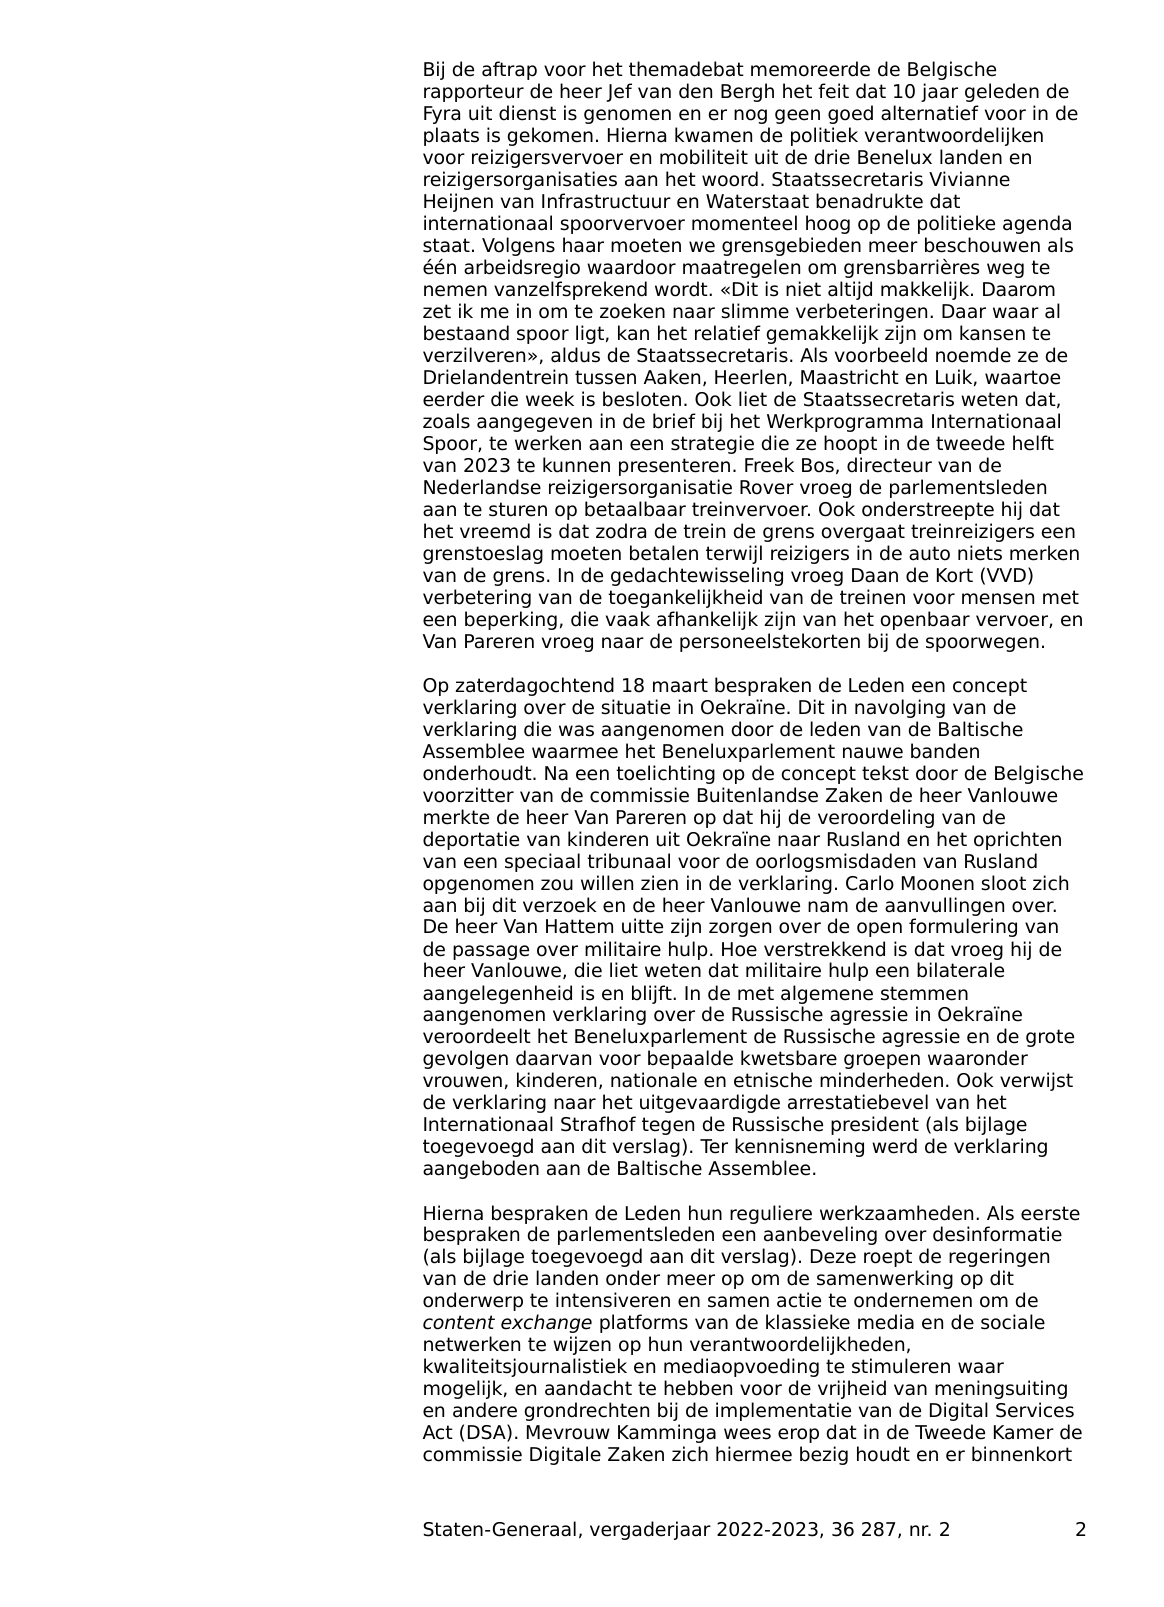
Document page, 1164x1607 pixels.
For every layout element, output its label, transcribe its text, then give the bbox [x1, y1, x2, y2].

text Hierna bespraken de Leden hun reguliere werkzaamheden. Als eerste bespraken de parlementsleden een aanbeveling over desinformatie (als bijlage toegevoegd aan dit verslag). Deze roept de regeringen van de drie landen onder meer op om de samenwerking op dit onderwerp te intensiveren en samen actie te ondernemen om de content exchange platforms van de klassieke media en de sociale netwerken te wijzen op hun verantwoordelijkheden, kwaliteitsjournalistiek en mediaopvoeding te stimuleren waar mogelijk, en aandacht te hebben voor de vrijheid van meningsuiting en andere grondrechten bij de implementatie van de Digital Services Act (DSA). Mevrouw Kamminga wees erop dat in de Tweede Kamer de commissie Digitale Zaken zich hiermee bezig houdt en er binnenkort [422, 1202, 1087, 1466]
text Bij de aftrap voor het themadebat memoreerde de Belgische rapporteur de heer Jef van den Bergh het feit dat 10 jaar geleden de Fyra uit dienst is genomen en er nog geen goed alternatief voor in de plaats is gekomen. Hierna kwamen de politiek verantwoordelijken voor reizigersvervoer en mobiliteit uit de drie Benelux landen en reizigersorganisaties aan het woord. Staatssecretaris Vivianne Heijnen van Infrastructuur en Waterstaat benadrukte dat internationaal spoorvervoer momenteel hoog op de politieke agenda staat. Volgens haar moeten we grensgebieden meer beschouwen als één arbeidsregio waardoor maatregelen om grensbarrières weg te nemen vanzelfsprekend wordt. «Dit is niet altijd makkelijk. Daarom zet ik me in om te zoeken naar slimme verbeteringen. Daar waar al bestaand spoor ligt, kan het relatief gemakkelijk zijn om kansen te verzilveren», aldus de Staatssecretaris. Als voorbeeld noemde ze de Drielandentrein tussen Aaken, Heerlen, Maastricht en Luik, waartoe eerder die week is besloten. Ook liet de Staatssecretaris weten dat, zoals aangegeven in de brief bij het Werkprogramma Internationaal Spoor, te werken aan een strategie die ze hoopt in de tweede helft van 2023 te kunnen presenteren. Freek Bos, directeur van de Nederlandse reizigersorganisatie Rover vroeg de parlementsleden aan te sturen op betaalbaar treinvervoer. Ook onderstreepte hij dat het vreemd is dat zodra de trein de grens overgaat treinreizigers een grenstoeslag moeten betalen terwijl reizigers in de auto niets merken van de grens. In de gedachtewisseling vroeg Daan de Kort (VVD) verbetering van de toegankelijkheid van de treinen voor mensen met een beperking, die vaak afhankelijk zijn van het openbaar vervoer, en Van Pareren vroeg naar de personeelstekorten bij de spoorwegen. [422, 59, 1087, 652]
text Op zaterdagochtend 18 maart bespraken de Leden een concept verklaring over de situatie in Oekraïne. Dit in navolging van de verklaring die was aangenomen door de leden van de Baltische Assemblee waarmee het Beneluxparlement nauwe banden onderhoudt. Na een toelichting op de concept tekst door de Belgische voorzitter van de commissie Buitenlandse Zaken de heer Vanlouwe merkte de heer Van Pareren op dat hij de veroordeling van de deportatie van kinderen uit Oekraïne naar Rusland en het oprichten van een speciaal tribunaal voor de oorlogsmisdaden van Rusland opgenomen zou willen zien in de verklaring. Carlo Moonen sloot zich aan bij dit verzoek en de heer Vanlouwe nam de aanvullingen over. De heer Van Hattem uitte zijn zorgen over de open formulering van de passage over militaire hulp. Hoe verstrekkend is dat vroeg hij de heer Vanlouwe, die liet weten dat militaire hulp een bilaterale aangelegenheid is en blijft. In de met algemene stemmen aangenomen verklaring over de Russische agressie in Oekraïne veroordeelt het Beneluxparlement de Russische agressie en de grote gevolgen daarvan voor bepaalde kwetsbare groepen waaronder vrouwen, kinderen, nationale en etnische minderheden. Ook verwijst de verklaring naar het uitgevaardigde arrestatiebevel van het Internationaal Strafhof tegen de Russische president (als bijlage toegevoegd aan dit verslag). Ter kennisneming werd de verklaring aangeboden aan de Baltische Assemblee. [422, 675, 1087, 1180]
